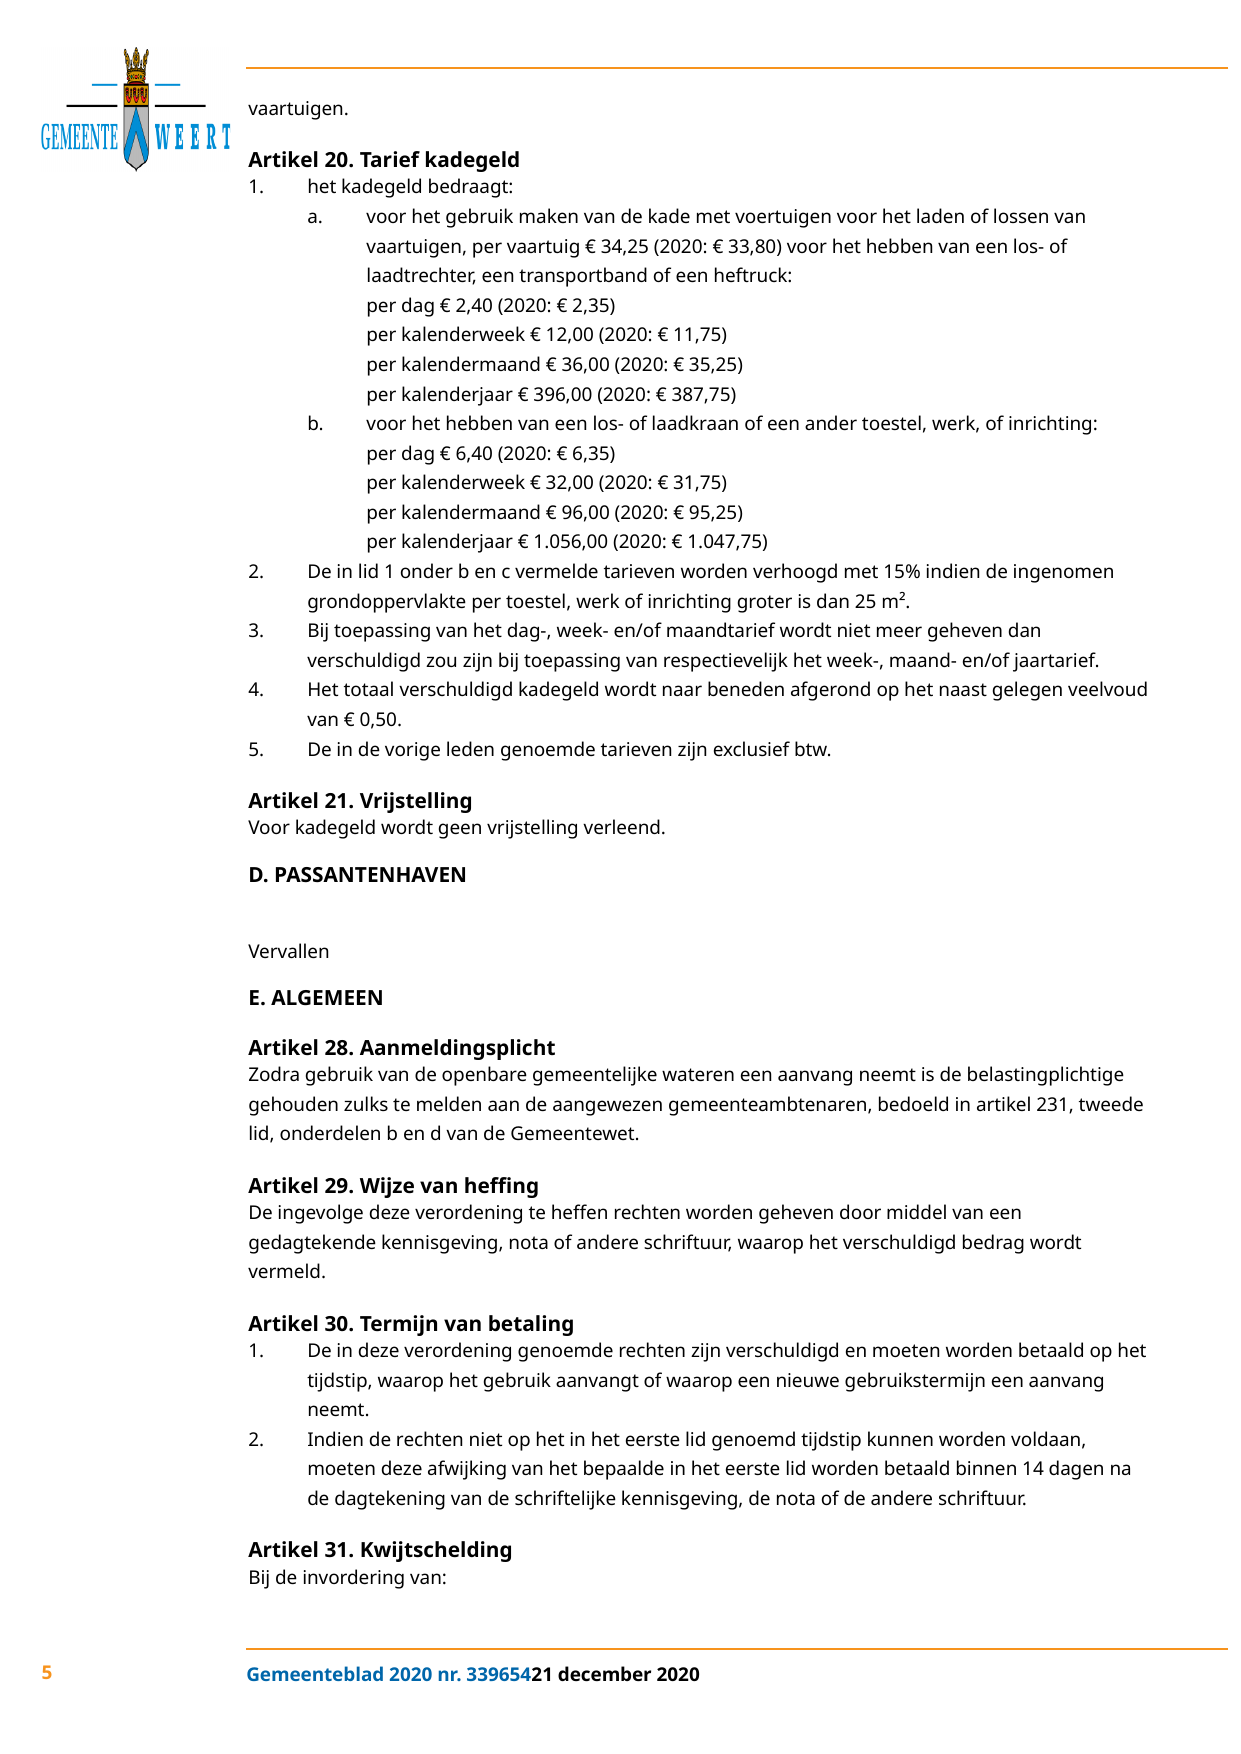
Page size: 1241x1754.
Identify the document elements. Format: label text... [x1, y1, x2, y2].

list voor het hebben van een los- of laadkraan of een ander toestel, werk, of inrichting: [307, 410, 1152, 436]
list per kalendermaand € 36,00 (2020: € 35,25) [307, 351, 1152, 377]
list De in de vorige leden genoemde tarieven zijn exclusief btw. [248, 736, 1152, 761]
text Artikel 30. Termijn van betaling [248, 1309, 1152, 1337]
text E. ALGEMEEN [248, 983, 1152, 1012]
text Artikel 29. Wijze van heffing [248, 1171, 1152, 1199]
list per dag € 2,40 (2020: € 2,35) [307, 292, 1152, 318]
picture [41, 47, 231, 172]
list voor het gebruik maken van de kade met voertuigen voor het laden of lossen van vaartuigen, per vaartuig € 34,25 (2020: € 33,80) voor het hebben van een los- of laadtrechter, een transportband of een heftruck: [307, 203, 1152, 288]
list De in deze verordening genoemde rechten zijn verschuldigd en moeten worden betaald op het tijdstip, waarop het gebruik aanvangt of waarop een nieuwe gebruikstermijn een aanvang neemt. [248, 1337, 1152, 1422]
list per kalendermaand € 96,00 (2020: € 95,25) [307, 499, 1152, 525]
text D. PASSANTENHAVEN [248, 860, 1152, 889]
list Bij toepassing van het dag-, week- en/of maandtarief wordt niet meer geheven dan verschuldigd zou zijn bij toepassing van respectievelijk het week-, maand- en/of jaartarief. [248, 617, 1152, 673]
list per kalenderjaar € 396,00 (2020: € 387,75) [307, 381, 1152, 406]
text Vervallen [248, 938, 1152, 964]
text Voor kadegeld wordt geen vrijstelling verleend. [248, 814, 1152, 840]
text Artikel 28. Aanmeldingsplicht [248, 1033, 1152, 1061]
list per kalenderweek € 32,00 (2020: € 31,75) [307, 469, 1152, 495]
text Zodra gebruik van de openbare gemeentelijke wateren een aanvang neemt is de belastingplichtige gehouden zulks te melden aan de aangewezen gemeenteambtenaren, bedoeld in artikel 231, tweede lid, onderdelen b en d van de Gemeentewet. [248, 1061, 1152, 1146]
text Bij de invordering van: [248, 1564, 1152, 1590]
text vaartuigen. [248, 95, 1152, 121]
text Artikel 20. Tarief kadegeld [248, 145, 1152, 174]
text De ingevolge deze verordening te heffen rechten worden geheven door middel van een gedagtekende kennisgeving, nota of andere schriftuur, waarop het verschuldigd bedrag wordt vermeld. [248, 1199, 1152, 1284]
list De in lid 1 onder b en c vermelde tarieven worden verhoogd met 15% indien de ingenomen grondoppervlakte per toestel, werk of inrichting groter is dan 25 m². [248, 558, 1152, 613]
text Artikel 21. Vrijstelling [248, 786, 1152, 814]
list per kalenderweek € 12,00 (2020: € 11,75) [307, 322, 1152, 347]
list Het totaal verschuldigd kadegeld wordt naar beneden afgerond op het naast gelegen veelvoud van € 0,50. [248, 677, 1152, 732]
list per dag € 6,40 (2020: € 6,35) [307, 440, 1152, 466]
list het kadegeld bedraagt: [248, 174, 1152, 199]
list per kalenderjaar € 1.056,00 (2020: € 1.047,75) [307, 529, 1152, 554]
list Indien de rechten niet op het in het eerste lid genoemd tijdstip kunnen worden voldaan, moeten deze afwijking van het bepaalde in het eerste lid worden betaald binnen 14 dagen na de dagtekening van de schriftelijke kennisgeving, de nota of de andere schriftuur. [248, 1426, 1152, 1511]
text Artikel 31. Kwijtschelding [248, 1536, 1152, 1564]
